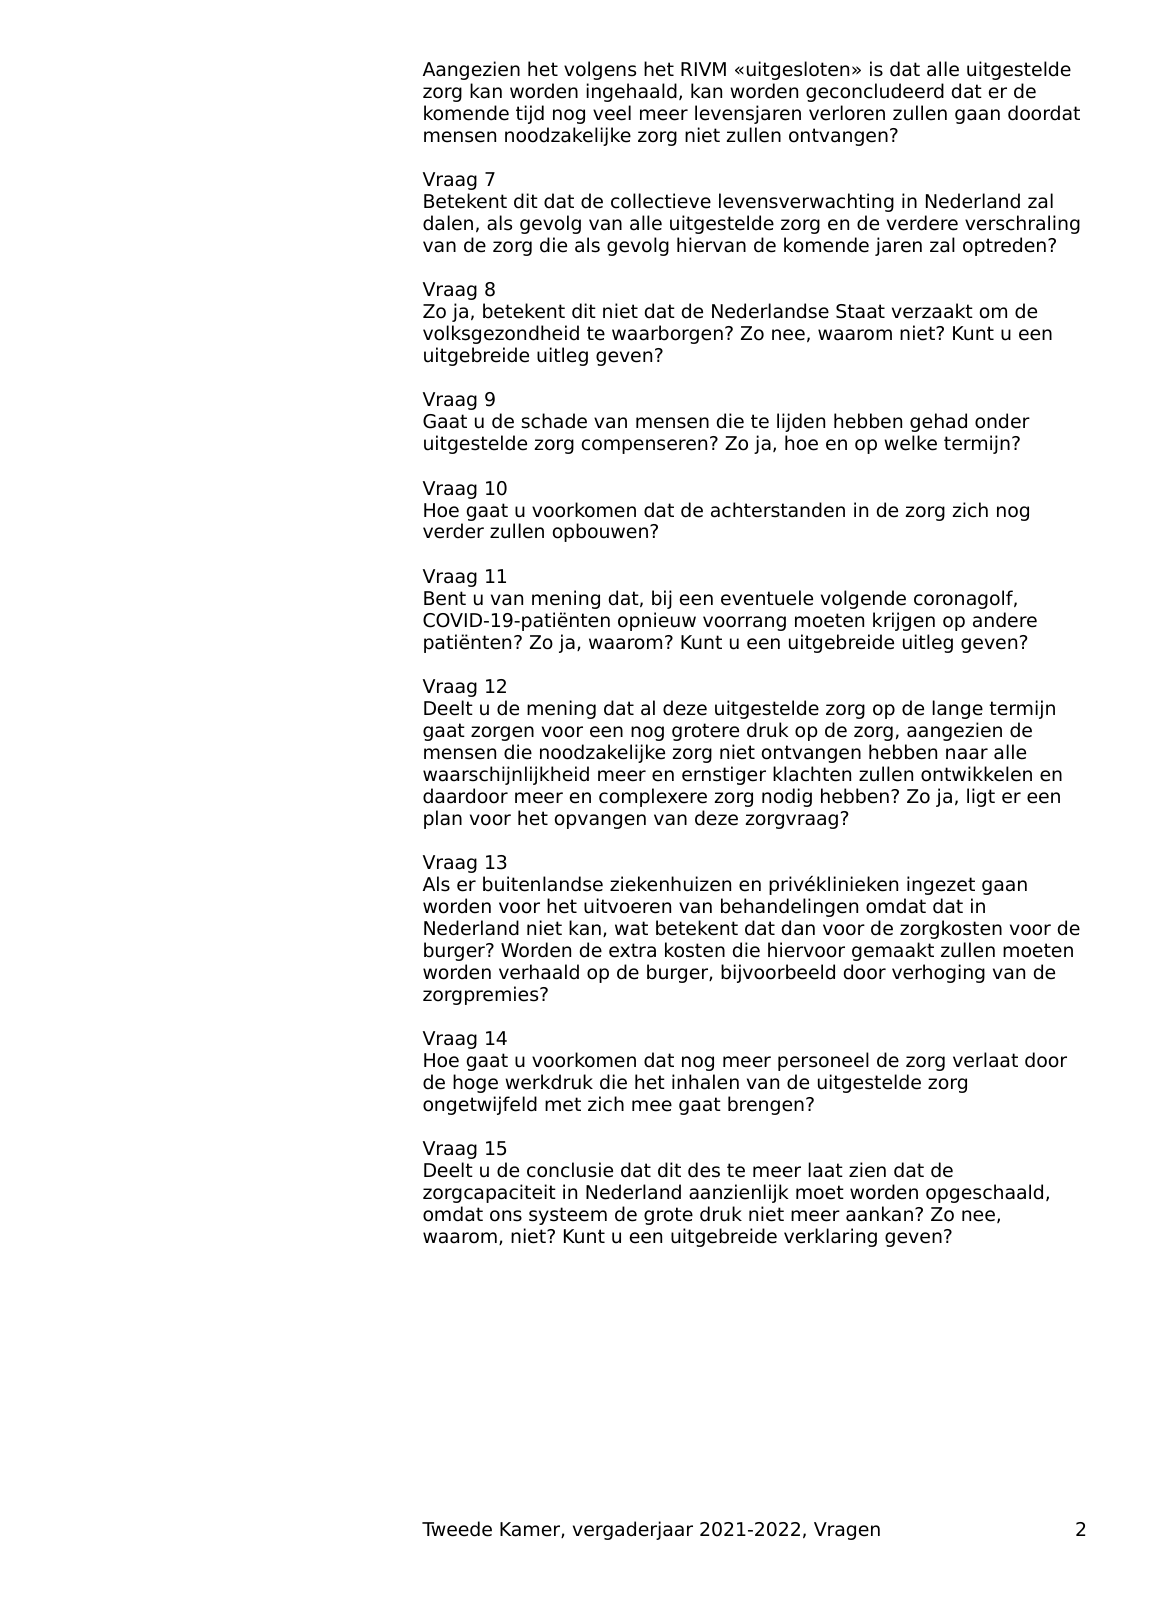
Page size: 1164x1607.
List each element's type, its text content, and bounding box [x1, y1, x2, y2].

text Zo ja, betekent dit niet dat de Nederlandse Staat verzaakt om de volksgezondheid te waarborgen? Zo nee, waarom niet? Kunt u een uitgebreide uitleg geven? [422, 301, 1087, 367]
text Hoe gaat u voorkomen dat nog meer personeel de zorg verlaat door de hoge werkdruk die het inhalen van de uitgestelde zorg ongetwijfeld met zich mee gaat brengen? [422, 1050, 1087, 1116]
text Vraag 10 [422, 477, 1087, 499]
text Vraag 15 [422, 1138, 1087, 1160]
text Als er buitenlandse ziekenhuizen en privéklinieken ingezet gaan worden voor het uitvoeren van behandelingen omdat dat in Nederland niet kan, wat betekent dat dan voor de zorgkosten voor de burger? Worden de extra kosten die hiervoor gemaakt zullen moeten worden verhaald op de burger, bijvoorbeeld door verhoging van de zorgpremies? [422, 874, 1087, 1006]
text Vraag 14 [422, 1028, 1087, 1050]
text Gaat u de schade van mensen die te lijden hebben gehad onder uitgestelde zorg compenseren? Zo ja, hoe en op welke termijn? [422, 411, 1087, 455]
text Vraag 11 [422, 566, 1087, 588]
text Bent u van mening dat, bij een eventuele volgende coronagolf, COVID-19-patiënten opnieuw voorrang moeten krijgen op andere patiënten? Zo ja, waarom? Kunt u een uitgebreide uitleg geven? [422, 588, 1087, 653]
text Betekent dit dat de collectieve levensverwachting in Nederland zal dalen, als gevolg van alle uitgestelde zorg en de verdere verschraling van de zorg die als gevolg hiervan de komende jaren zal optreden? [422, 191, 1087, 257]
text Vraag 9 [422, 389, 1087, 411]
text Vraag 7 [422, 169, 1087, 191]
text Deelt u de conclusie dat dit des te meer laat zien dat de zorgcapaciteit in Nederland aanzienlijk moet worden opgeschaald, omdat ons systeem de grote druk niet meer aankan? Zo nee, waarom, niet? Kunt u een uitgebreide verklaring geven? [422, 1160, 1087, 1248]
text Vraag 13 [422, 852, 1087, 874]
text Aangezien het volgens het RIVM «uitgesloten» is dat alle uitgestelde zorg kan worden ingehaald, kan worden geconcludeerd dat er de komende tijd nog veel meer levensjaren verloren zullen gaan doordat mensen noodzakelijke zorg niet zullen ontvangen? [422, 59, 1087, 147]
text Deelt u de mening dat al deze uitgestelde zorg op de lange termijn gaat zorgen voor een nog grotere druk op de zorg, aangezien de mensen die noodzakelijke zorg niet ontvangen hebben naar alle waarschijnlijkheid meer en ernstiger klachten zullen ontwikkelen en daardoor meer en complexere zorg nodig hebben? Zo ja, ligt er een plan voor het opvangen van deze zorgvraag? [422, 698, 1087, 829]
text Vraag 8 [422, 279, 1087, 301]
text Vraag 12 [422, 676, 1087, 698]
text Hoe gaat u voorkomen dat de achterstanden in de zorg zich nog verder zullen opbouwen? [422, 499, 1087, 543]
